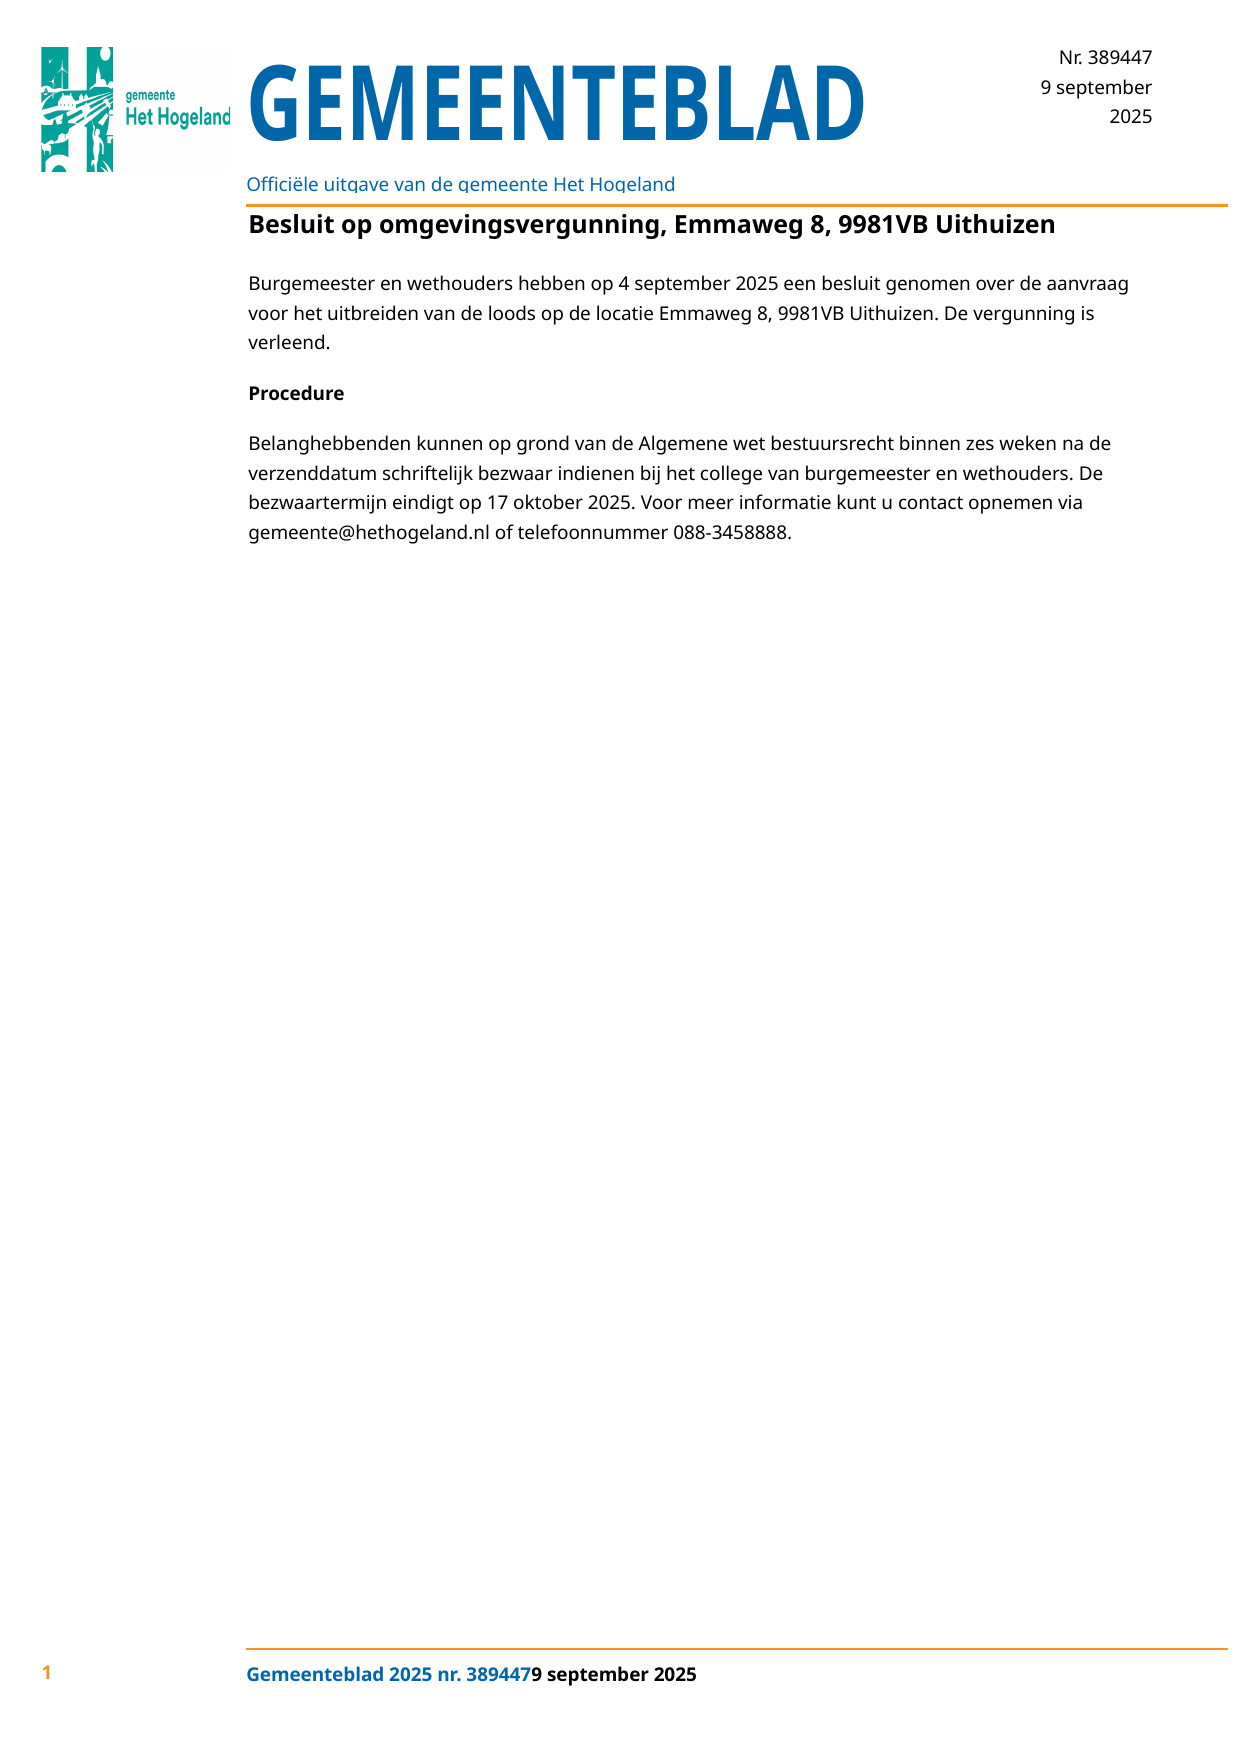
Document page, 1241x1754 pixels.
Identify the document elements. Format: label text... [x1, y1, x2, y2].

text Besluit op omgevingsvergunning, Emmaweg 8, 9981VB Uithuizen [248, 207, 1152, 241]
text Belanghebbenden kunnen op grond van de Algemene wet bestuursrecht binnen zes weken na de verzenddatum schriftelijk bezwaar indienen bij het college van burgemeester en wethouders. De bezwaartermijn eindigt op 17 oktober 2025. Voor meer informatie kunt u contact opnemen via gemeente@hethogeland.nl of telefoonnummer 088-3458888. [248, 430, 1152, 545]
text Burgemeester en wethouders hebben op 4 september 2025 een besluit genomen over de aanvraag voor het uitbreiden van de loods op de locatie Emmaweg 8, 9981VB Uithuizen. De vergunning is verleend. [248, 270, 1152, 355]
picture [41, 47, 231, 172]
text Procedure [248, 380, 1152, 406]
